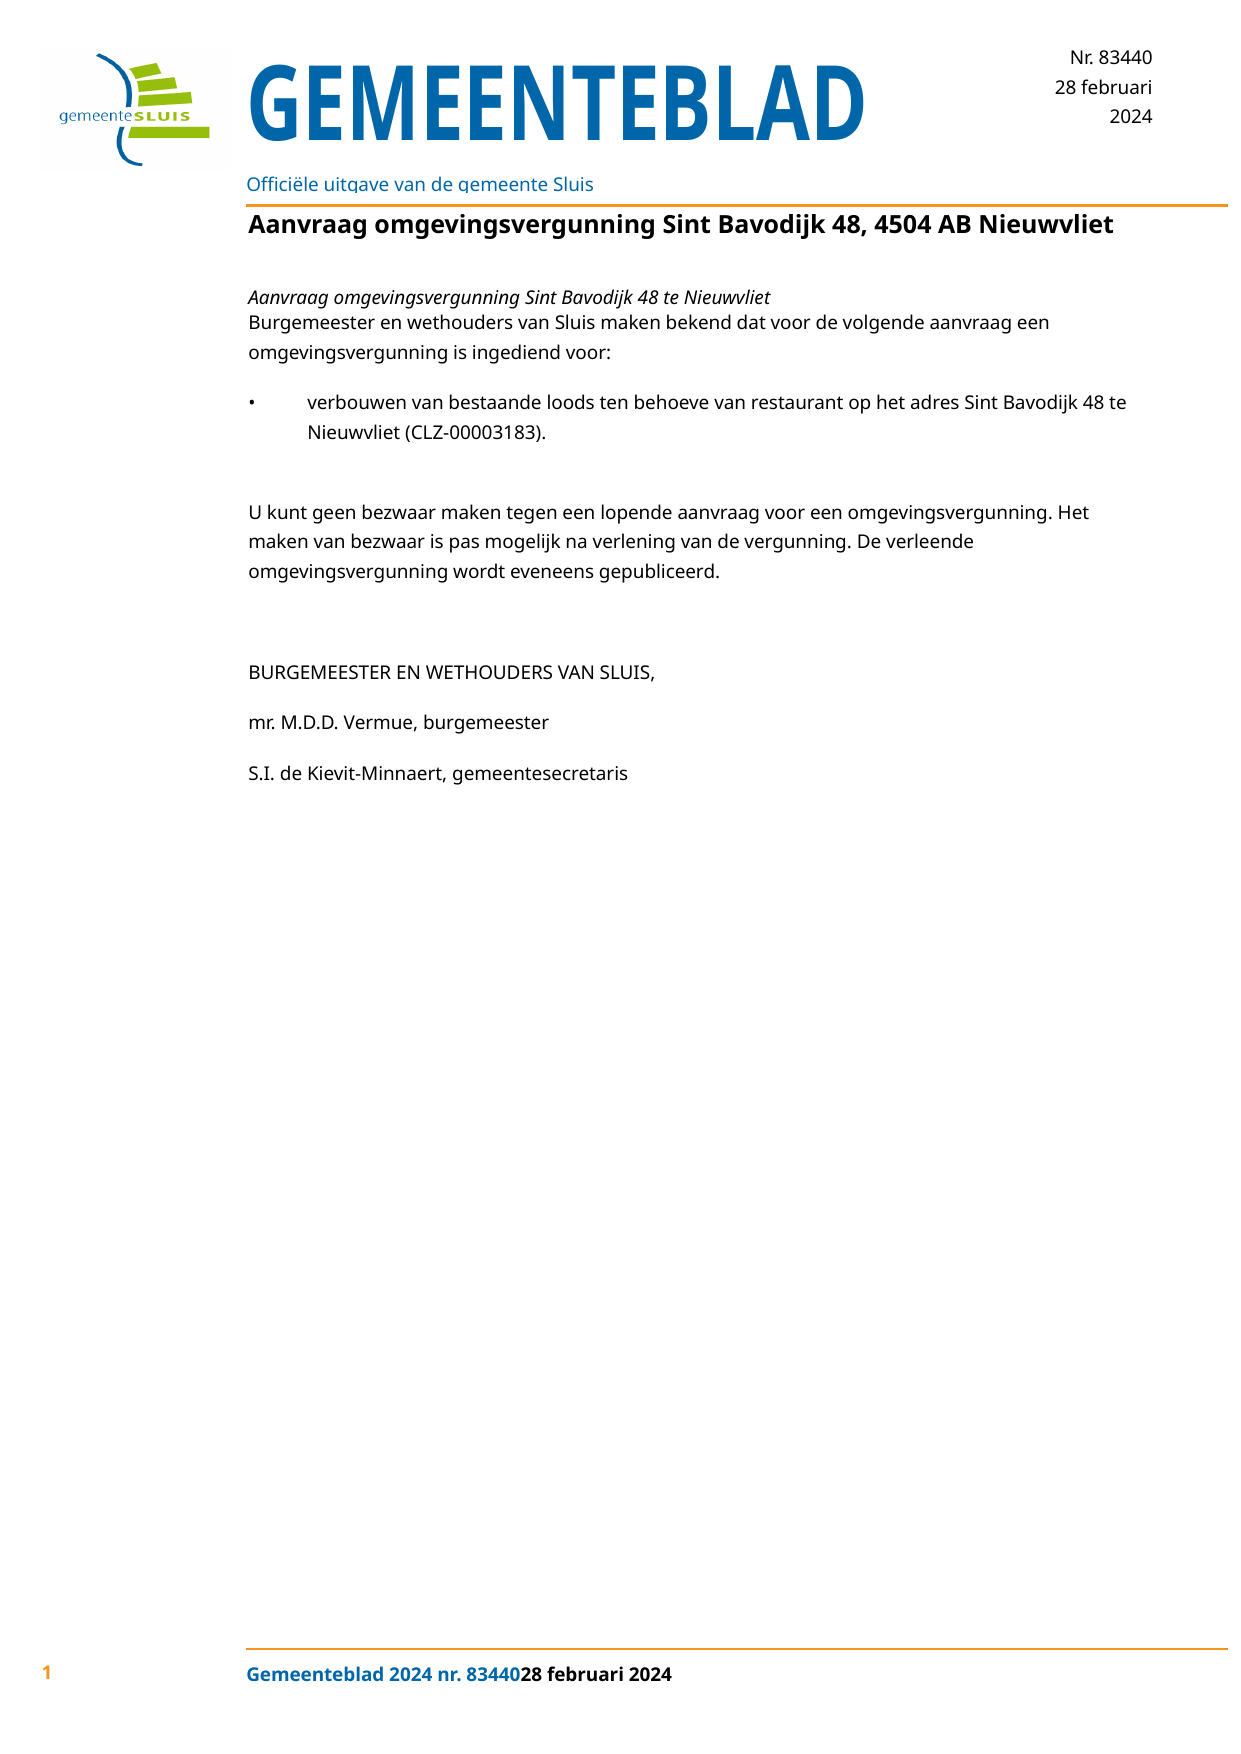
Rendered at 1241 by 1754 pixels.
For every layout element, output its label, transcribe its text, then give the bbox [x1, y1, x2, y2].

text Burgemeester en wethouders van Sluis maken bekend dat voor de volgende aanvraag een omgevingsvergunning is ingediend voor: [248, 309, 1152, 365]
picture [41, 47, 231, 172]
list verbouwen van bestaande loods ten behoeve van restaurant op het adres Sint Bavodijk 48 te Nieuwvliet (CLZ-00003183). [248, 389, 1152, 445]
text S.I. de Kievit-Minnaert, gemeentesecretaris [248, 760, 1152, 786]
text Aanvraag omgevingsvergunning Sint Bavodijk 48, 4504 AB Nieuwvliet [248, 207, 1152, 241]
text BURGEMEESTER EN WETHOUDERS VAN SLUIS, [248, 659, 1152, 685]
text Aanvraag omgevingsvergunning Sint Bavodijk 48 te Nieuwvliet [248, 284, 1152, 309]
text U kunt geen bezwaar maken tegen een lopende aanvraag voor een omgevingsvergunning. Het maken van bezwaar is pas mogelijk na verlening van de vergunning. De verleende omgevingsvergunning wordt eveneens gepubliceerd. [248, 499, 1152, 584]
text mr. M.D.D. Vermue, burgemeester [248, 709, 1152, 735]
